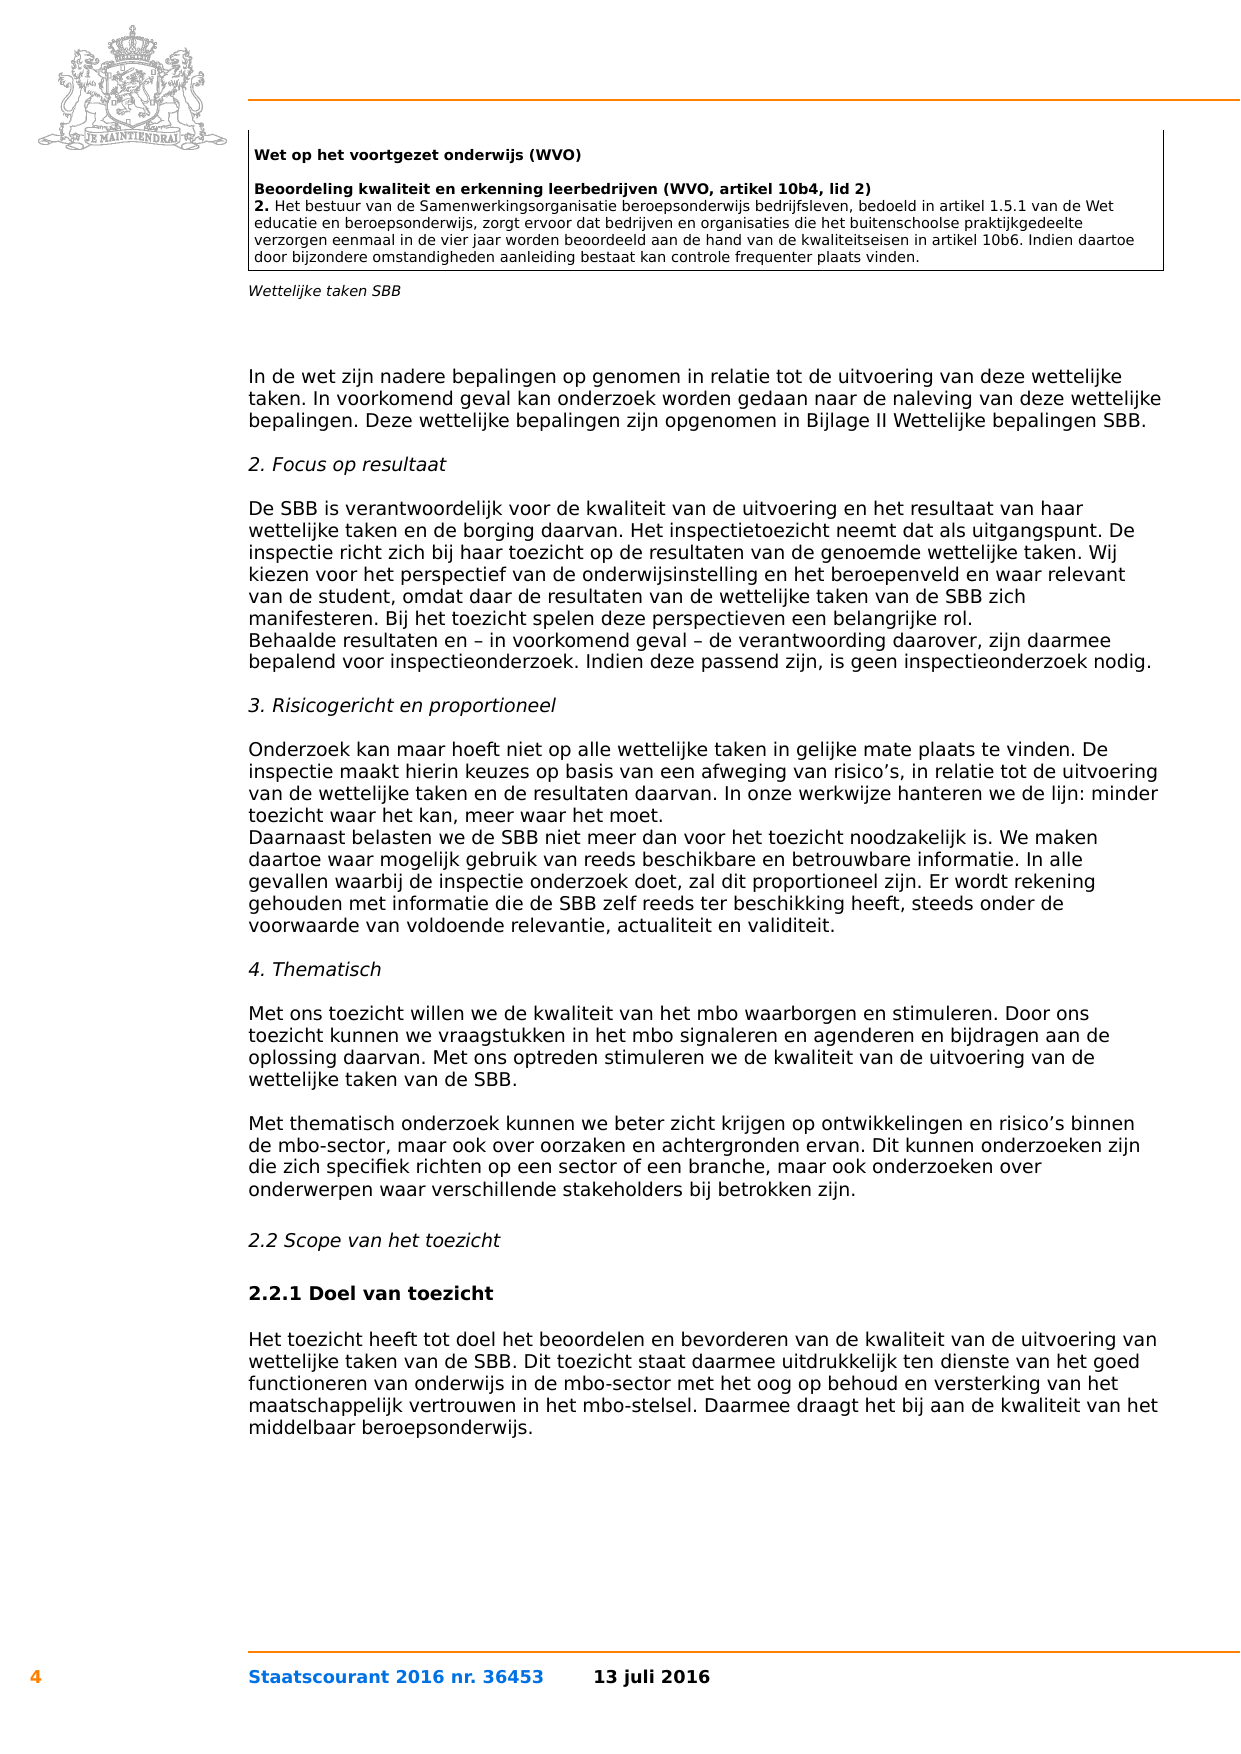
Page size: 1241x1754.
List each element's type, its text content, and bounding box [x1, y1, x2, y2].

table_cell Beoordeling kwaliteit en erkenning leerbedrijven (WVO, artikel 10b4, lid 2) 2. Het bestuur van de Samenwerkingsorganisatie beroepsonderwijs bedrijfsleven, bedoeld in artikel 1.5.1 van de Wet educatie en beroepsonderwijs, zorgt ervoor dat bedrijven en organisaties die het buitenschoolse praktijkgedeelte verzorgen eenmaal in de vier jaar worden beoordeeld aan de hand van de kwaliteitseisen in artikel 10b6. Indien daartoe door bijzondere omstandigheden aanleiding bestaat kan controle frequenter plaats vinden. [249, 181, 1163, 270]
subtitle 2.2.1 Doel van toezicht [248, 1282, 1163, 1304]
text Daarnaast belasten we de SBB niet meer dan voor het toezicht noodzakelijk is. We maken daartoe waar mogelijk gebruik van reeds beschikbare en betrouwbare informatie. In alle gevallen waarbij de inspectie onderzoek doet, zal dit proportioneel zijn. Er wordt rekening gehouden met informatie die de SBB zelf reeds ter beschikking heeft, steeds onder de voorwaarde van voldoende relevantie, actualiteit en validiteit. [248, 827, 1163, 937]
text In de wet zijn nadere bepalingen op genomen in relatie tot de uitvoering van deze wettelijke taken. In voorkomend geval kan onderzoek worden gedaan naar de naleving van deze wettelijke bepalingen. Deze wettelijke bepalingen zijn opgenomen in Bijlage II Wettelijke bepalingen SBB. [248, 366, 1163, 432]
subtitle 2. Focus op resultaat [248, 454, 1163, 476]
text Behaalde resultaten en – in voorkomend geval – de verantwoording daarover, zijn daarmee bepalend voor inspectieonderzoek. Indien deze passend zijn, is geen inspectieonderzoek nodig. [248, 629, 1163, 673]
table_cell Wet op het voortgezet onderwijs (WVO) [249, 147, 1163, 164]
subtitle 3. Risicogericht en proportioneel [248, 695, 1163, 717]
table_cell [249, 130, 1163, 147]
picture [38, 25, 227, 150]
text Het toezicht heeft tot doel het beoordelen en bevorderen van de kwaliteit van de uitvoering van wettelijke taken van de SBB. Dit toezicht staat daarmee uitdrukkelijk ten dienste van het goed functioneren van onderwijs in de mbo-sector met het oog op behoud en versterking van het maatschappelijk vertrouwen in het mbo-stelsel. Daarmee draagt het bij aan de kwaliteit van het middelbaar beroepsonderwijs. [248, 1329, 1163, 1439]
subtitle 2.2 Scope van het toezicht [248, 1230, 1163, 1252]
text Met ons toezicht willen we de kwaliteit van het mbo waarborgen en stimuleren. Door ons toezicht kunnen we vraagstukken in het mbo signaleren en agenderen en bijdragen aan de oplossing daarvan. Met ons optreden stimuleren we de kwaliteit van de uitvoering van de wettelijke taken van de SBB. [248, 1003, 1163, 1091]
table_cell Wettelijke taken SBB [248, 271, 1163, 300]
text Onderzoek kan maar hoeft niet op alle wettelijke taken in gelijke mate plaats te vinden. De inspectie maakt hierin keuzes op basis van een afweging van risico’s, in relatie tot de uitvoering van de wettelijke taken en de resultaten daarvan. In onze werkwijze hanteren we de lijn: minder toezicht waar het kan, meer waar het moet. [248, 739, 1163, 827]
table_cell [249, 164, 1163, 181]
text De SBB is verantwoordelijk voor de kwaliteit van de uitvoering en het resultaat van haar wettelijke taken en de borging daarvan. Het inspectietoezicht neemt dat als uitgangspunt. De inspectie richt zich bij haar toezicht op de resultaten van de genoemde wettelijke taken. Wij kiezen voor het perspectief van de onderwijsinstelling en het beroepenveld en waar relevant van de student, omdat daar de resultaten van de wettelijke taken van de SBB zich manifesteren. Bij het toezicht spelen deze perspectieven een belangrijke rol. [248, 498, 1163, 629]
text Met thematisch onderzoek kunnen we beter zicht krijgen op ontwikkelingen en risico’s binnen de mbo-sector, maar ook over oorzaken en achtergronden ervan. Dit kunnen onderzoeken zijn die zich specifiek richten op een sector of een branche, maar ook onderzoeken over onderwerpen waar verschillende stakeholders bij betrokken zijn. [248, 1112, 1163, 1200]
subtitle 4. Thematisch [248, 959, 1163, 981]
